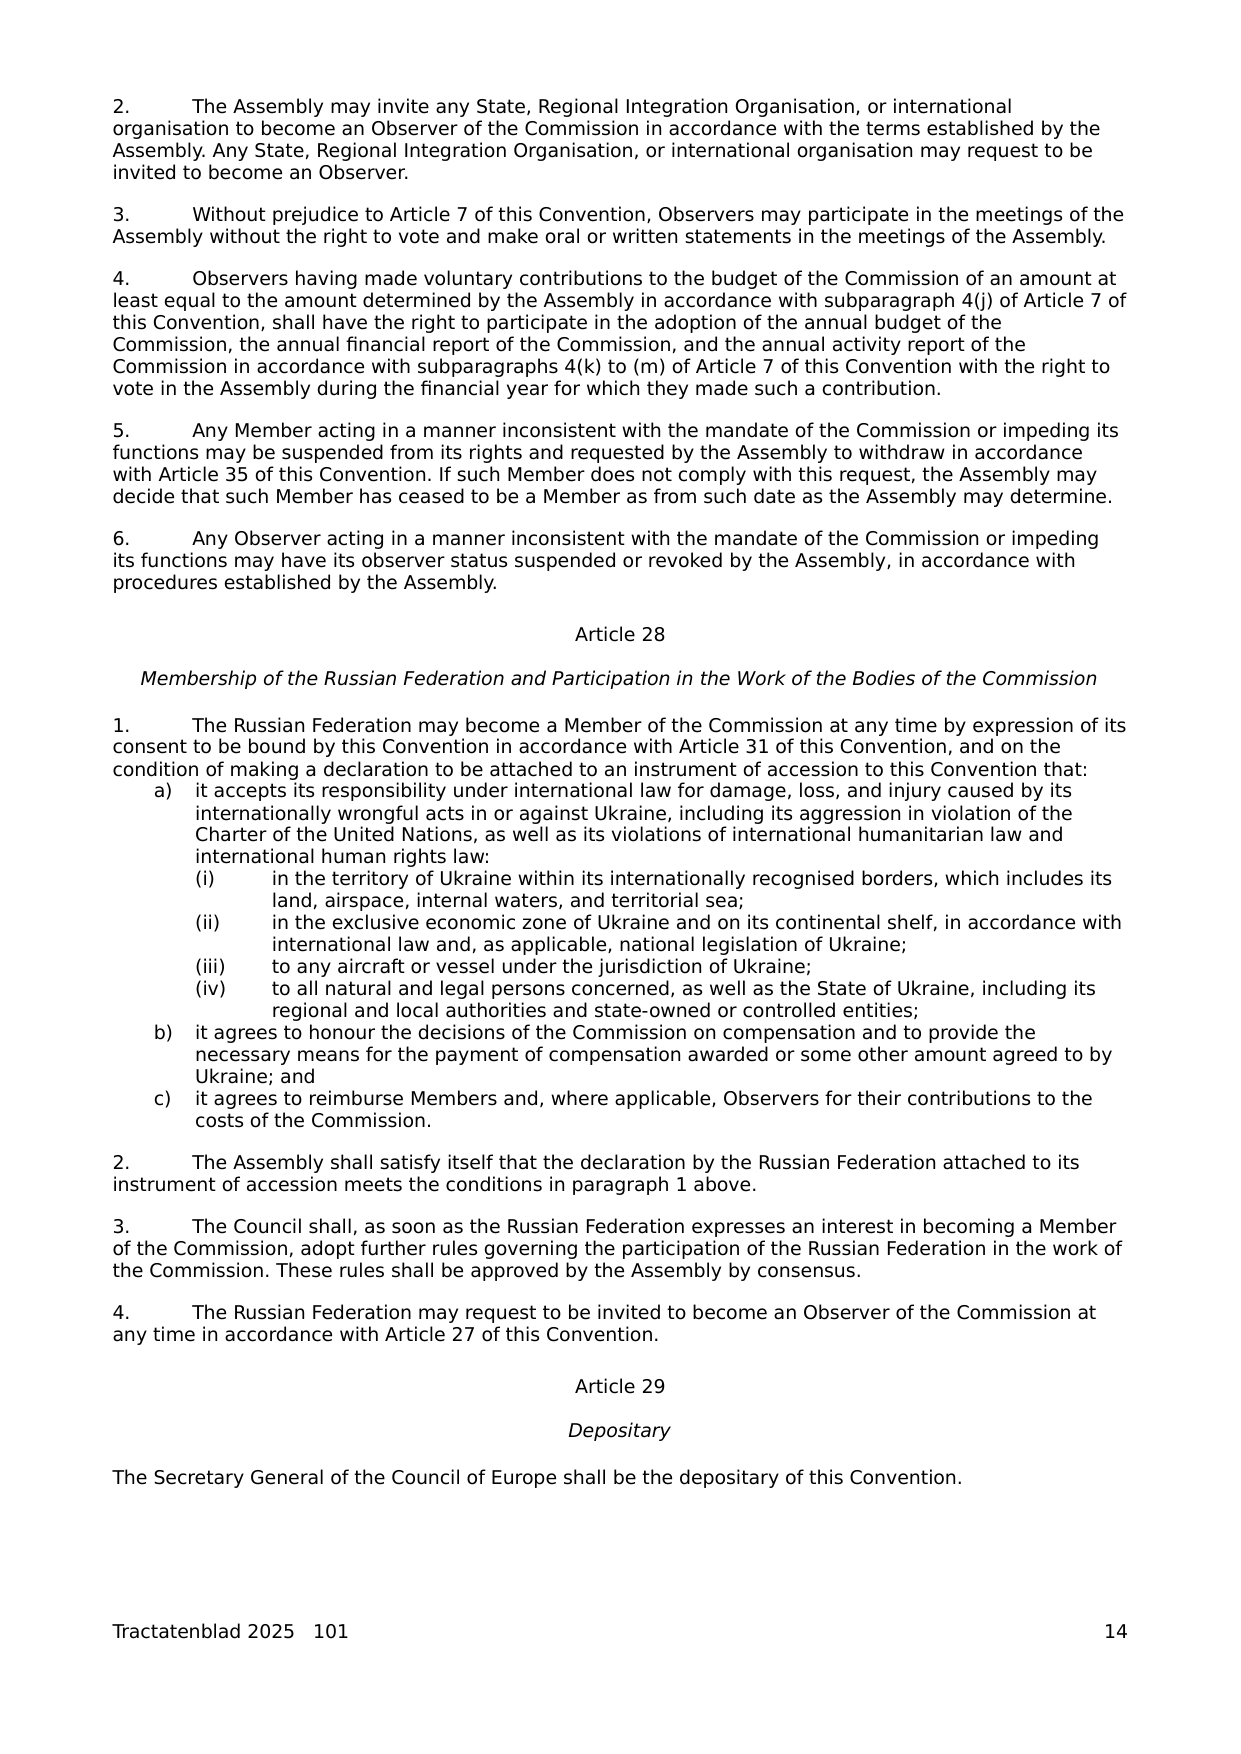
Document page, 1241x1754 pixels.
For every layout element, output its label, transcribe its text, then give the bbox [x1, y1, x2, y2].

text 3. The Council shall, as soon as the Russian Federation expresses an interest in becoming a Member of the Commission, adopt further rules governing the participation of the Russian Federation in the work of the Commission. These rules shall be approved by the Assembly by consensus. [112, 1216, 1128, 1282]
text (iv) to all natural and legal persons concerned, as well as the State of Ukraine, including its regional and local authorities and state-owned or controlled entities; [195, 978, 1128, 1022]
text c) it agrees to reimburse Members and, where applicable, Observers for their contributions to the costs of the Commission. [153, 1088, 1128, 1132]
subtitle Article 28 Membership of the Russian Federation and Participation in the Work of the Bodies of the Commission [112, 623, 1128, 689]
text 4. The Russian Federation may request to be invited to become an Observer of the Commission at any time in accordance with Article 27 of this Convention. [112, 1302, 1128, 1346]
text 3. Without prejudice to Article 7 of this Convention, Observers may participate in the meetings of the Assembly without the right to vote and make oral or written statements in the meetings of the Assembly. [112, 204, 1128, 248]
text (iii) to any aircraft or vessel under the jurisdiction of Ukraine; [195, 956, 1128, 978]
text (i) in the territory of Ukraine within its internationally recognised borders, which includes its land, airspace, internal waters, and territorial sea; [195, 868, 1128, 912]
subtitle Article 29 Depositary [112, 1376, 1128, 1442]
text a) it accepts its responsibility under international law for damage, loss, and injury caused by its internationally wrongful acts in or against Ukraine, including its aggression in violation of the Charter of the United Nations, as well as its violations of international humanitarian law and international human rights law: [153, 780, 1128, 868]
text 4. Observers having made voluntary contributions to the budget of the Commission of an amount at least equal to the amount determined by the Assembly in accordance with subparagraph 4(j) of Article 7 of this Convention, shall have the right to participate in the adoption of the annual budget of the Commission, the annual financial report of the Commission, and the annual activity report of the Commission in accordance with subparagraphs 4(k) to (m) of Article 7 of this Convention with the right to vote in the Assembly during the financial year for which they made such a contribution. [112, 268, 1128, 400]
text The Secretary General of the Council of Europe shall be the depositary of this Convention. [112, 1467, 1128, 1489]
text 1. The Russian Federation may become a Member of the Commission at any time by expression of its consent to be bound by this Convention in accordance with Article 31 of this Convention, and on the condition of making a declaration to be attached to an instrument of accession to this Convention that: [112, 714, 1128, 780]
text b) it agrees to honour the decisions of the Commission on compensation and to provide the necessary means for the payment of compensation awarded or some other amount agreed to by Ukraine; and [153, 1022, 1128, 1088]
text 5. Any Member acting in a manner inconsistent with the mandate of the Commission or impeding its functions may be suspended from its rights and requested by the Assembly to withdraw in accordance with Article 35 of this Convention. If such Member does not comply with this request, the Assembly may decide that such Member has ceased to be a Member as from such date as the Assembly may determine. [112, 420, 1128, 508]
text (ii) in the exclusive economic zone of Ukraine and on its continental shelf, in accordance with international law and, as applicable, national legislation of Ukraine; [195, 912, 1128, 956]
text 2. The Assembly may invite any State, Regional Integration Organisation, or international organisation to become an Observer of the Commission in accordance with the terms established by the Assembly. Any State, Regional Integration Organisation, or international organisation may request to be invited to become an Observer. [112, 96, 1128, 184]
text 2. The Assembly shall satisfy itself that the declaration by the Russian Federation attached to its instrument of accession meets the conditions in paragraph 1 above. [112, 1152, 1128, 1196]
text 6. Any Observer acting in a manner inconsistent with the mandate of the Commission or impeding its functions may have its observer status suspended or revoked by the Assembly, in accordance with procedures established by the Assembly. [112, 528, 1128, 593]
